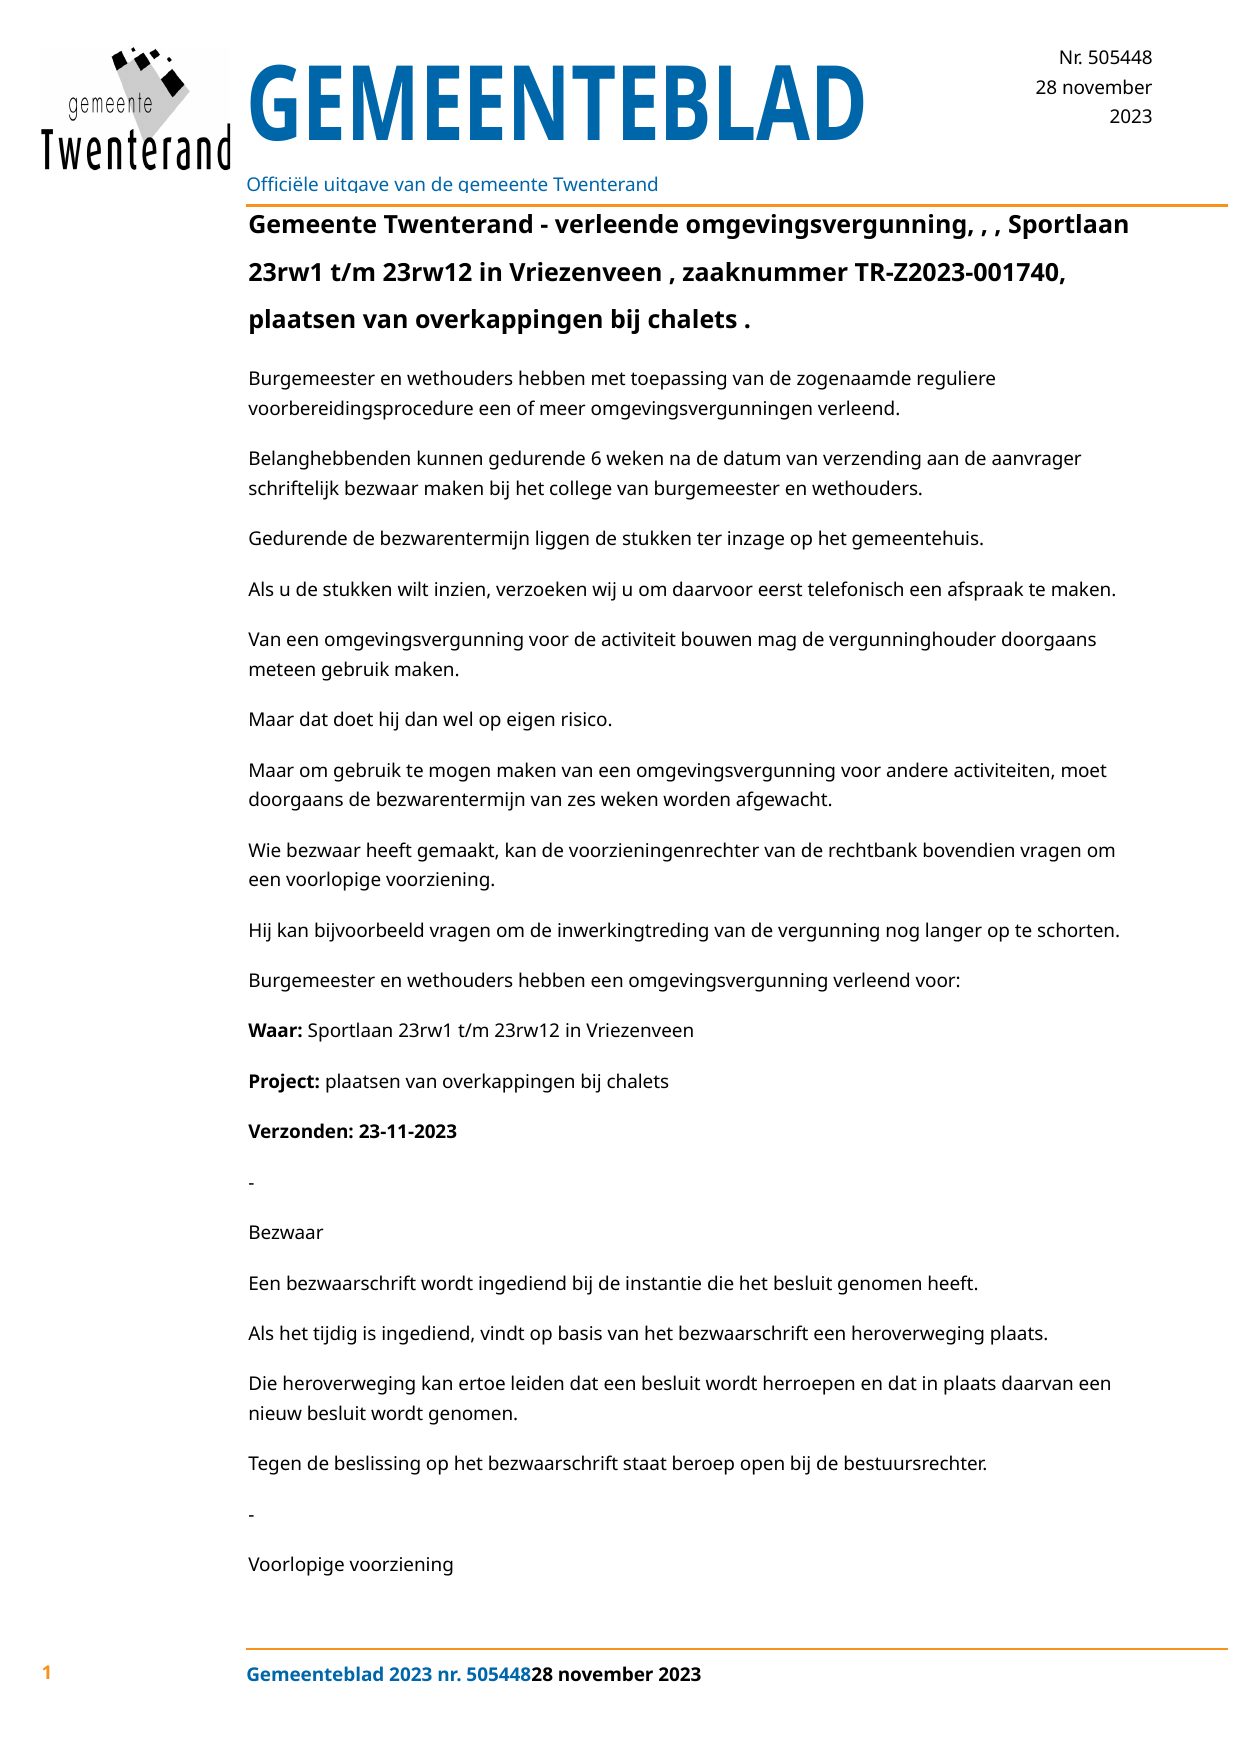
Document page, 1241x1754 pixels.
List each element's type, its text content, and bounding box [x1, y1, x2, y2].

text Als u de stukken wilt inzien, verzoeken wij u om daarvoor eerst telefonisch een afspraak te maken. [248, 576, 1152, 602]
text Tegen de beslissing op het bezwaarschrift staat beroep open bij de bestuursrechter. [248, 1451, 1152, 1476]
text Burgemeester en wethouders hebben met toepassing van de zogenaamde reguliere voorbereidingsprocedure een of meer omgevingsvergunningen verleend. [248, 366, 1152, 421]
picture [41, 47, 231, 172]
text Gemeente Twenterand - verleende omgevingsvergunning, , , Sportlaan 23rw1 t/m 23rw12 in Vriezenveen , zaaknummer TR-Z2023-001740, plaatsen van overkappingen bij chalets . [248, 207, 1152, 336]
text Project: plaatsen van overkappingen bij chalets [248, 1068, 1152, 1094]
text Belanghebbenden kunnen gedurende 6 weken na de datum van verzending aan de aanvrager schriftelijk bezwaar maken bij het college van burgemeester en wethouders. [248, 446, 1152, 501]
text Die heroverweging kan ertoe leiden dat een besluit wordt herroepen en dat in plaats daarvan een nieuw besluit wordt genomen. [248, 1371, 1152, 1426]
text Burgemeester en wethouders hebben een omgevingsvergunning verleend voor: [248, 967, 1152, 993]
text - [248, 1501, 1152, 1527]
text Van een omgevingsvergunning voor de activiteit bouwen mag de vergunninghouder doorgaans meteen gebruik maken. [248, 626, 1152, 682]
text Voorlopige voorziening [248, 1551, 1152, 1577]
text Verzonden: 23-11-2023 [248, 1118, 1152, 1144]
text Waar: Sportlaan 23rw1 t/m 23rw12 in Vriezenveen [248, 1018, 1152, 1043]
text Maar dat doet hij dan wel op eigen risico. [248, 706, 1152, 732]
text Hij kan bijvoorbeeld vragen om de inwerkingtreding van de vergunning nog langer op te schorten. [248, 917, 1152, 942]
text - [248, 1169, 1152, 1194]
text Gedurende de bezwarentermijn liggen de stukken ter inzage op het gemeentehuis. [248, 526, 1152, 551]
text Als het tijdig is ingediend, vindt op basis van het bezwaarschrift een heroverweging plaats. [248, 1320, 1152, 1346]
text Bezwaar [248, 1219, 1152, 1245]
text Maar om gebruik te mogen maken van een omgevingsvergunning voor andere activiteiten, moet doorgaans de bezwarentermijn van zes weken worden afgewacht. [248, 757, 1152, 812]
text Een bezwaarschrift wordt ingediend bij de instantie die het besluit genomen heeft. [248, 1270, 1152, 1295]
text Wie bezwaar heeft gemaakt, kan de voorzieningenrechter van de rechtbank bovendien vragen om een voorlopige voorziening. [248, 837, 1152, 892]
